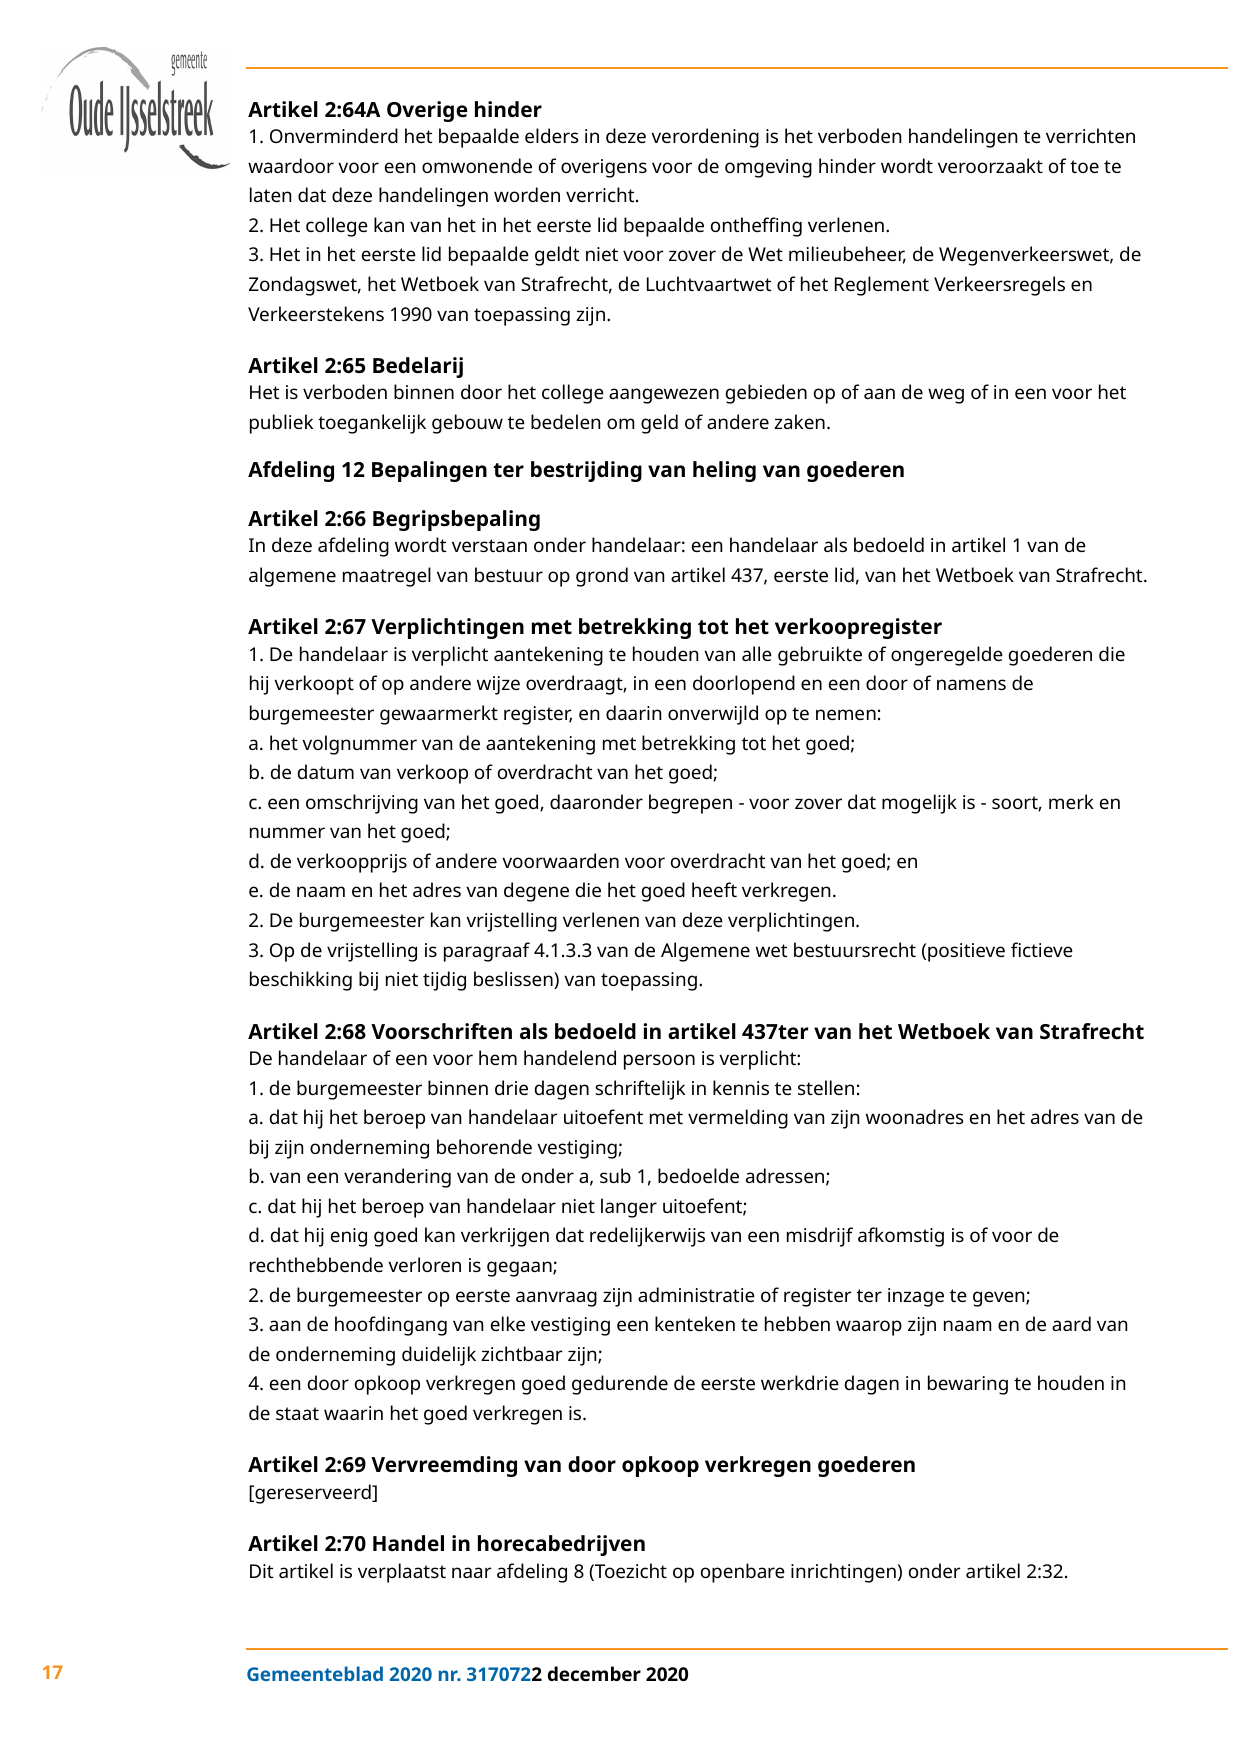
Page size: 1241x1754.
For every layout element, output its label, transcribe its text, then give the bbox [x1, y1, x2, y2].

text c. dat hij het beroep van handelaar niet langer uitoefent; [248, 1193, 1152, 1219]
text 2. Het college kan van het in het eerste lid bepaalde ontheffing verlenen. [248, 212, 1152, 238]
text a. dat hij het beroep van handelaar uitoefent met vermelding van zijn woonadres en het adres van de bij zijn onderneming behorende vestiging; [248, 1104, 1152, 1160]
text b. van een verandering van de onder a, sub 1, bedoelde adressen; [248, 1163, 1152, 1189]
text d. de verkoopprijs of andere voorwaarden voor overdracht van het goed; en [248, 848, 1152, 874]
text 1. Onverminderd het bepaalde elders in deze verordening is het verboden handelingen te verrichten waardoor voor een omwonende of overigens voor de omgeving hinder wordt veroorzaakt of toe te laten dat deze handelingen worden verricht. [248, 123, 1152, 208]
text b. de datum van verkoop of overdracht van het goed; [248, 759, 1152, 785]
text 3. aan de hoofdingang van elke vestiging een kenteken te hebben waarop zijn naam en de aard van de onderneming duidelijk zichtbaar zijn; [248, 1311, 1152, 1367]
text 1. de burgemeester binnen drie dagen schriftelijk in kennis te stellen: [248, 1075, 1152, 1101]
text Artikel 2:70 Handel in horecabedrijven [248, 1529, 1152, 1558]
text Het is verboden binnen door het college aangewezen gebieden op of aan de weg of in een voor het publiek toegankelijk gebouw te bedelen om geld of andere zaken. [248, 379, 1152, 435]
text 1. De handelaar is verplicht aantekening te houden van alle gebruikte of ongeregelde goederen die hij verkoopt of op andere wijze overdraagt, in een doorlopend en een door of namens de burgemeester gewaarmerkt register, en daarin onverwijld op te nemen: [248, 641, 1152, 726]
text Artikel 2:67 Verplichtingen met betrekking tot het verkoopregister [248, 612, 1152, 641]
text e. de naam en het adres van degene die het goed heeft verkregen. [248, 878, 1152, 903]
text 2. de burgemeester op eerste aanvraag zijn administratie of register ter inzage te geven; [248, 1282, 1152, 1308]
text d. dat hij enig goed kan verkrijgen dat redelijkerwijs van een misdrijf afkomstig is of voor de rechthebbende verloren is gegaan; [248, 1223, 1152, 1278]
text 4. een door opkoop verkregen goed gedurende de eerste werkdrie dagen in bewaring te houden in de staat waarin het goed verkregen is. [248, 1371, 1152, 1426]
text [gereserveerd] [248, 1479, 1152, 1505]
text c. een omschrijving van het goed, daaronder begrepen - voor zover dat mogelijk is - soort, merk en nummer van het goed; [248, 789, 1152, 844]
text 2. De burgemeester kan vrijstelling verlenen van deze verplichtingen. [248, 907, 1152, 933]
text a. het volgnummer van de aantekening met betrekking tot het goed; [248, 730, 1152, 755]
text Artikel 2:65 Bedelarij [248, 351, 1152, 379]
text 3. Op de vrijstelling is paragraaf 4.1.3.3 van de Algemene wet bestuursrecht (positieve fictieve beschikking bij niet tijdig beslissen) van toepassing. [248, 937, 1152, 992]
text Artikel 2:68 Voorschriften als bedoeld in artikel 437ter van het Wetboek van Strafrecht [248, 1017, 1152, 1045]
text De handelaar of een voor hem handelend persoon is verplicht: [248, 1045, 1152, 1071]
text Artikel 2:69 Vervreemding van door opkoop verkregen goederen [248, 1451, 1152, 1479]
text In deze afdeling wordt verstaan onder handelaar: een handelaar als bedoeld in artikel 1 van de algemene maatregel van bestuur op grond van artikel 437, eerste lid, van het Wetboek van Strafrecht. [248, 532, 1152, 588]
text Artikel 2:64A Overige hinder [248, 95, 1152, 123]
text Afdeling 12 Bepalingen ter bestrijding van heling van goederen [248, 455, 1152, 483]
text Artikel 2:66 Begripsbepaling [248, 504, 1152, 532]
text Dit artikel is verplaatst naar afdeling 8 (Toezicht op openbare inrichtingen) onder artikel 2:32. [248, 1558, 1152, 1584]
picture [41, 47, 231, 172]
text 3. Het in het eerste lid bepaalde geldt niet voor zover de Wet milieubeheer, de Wegenverkeerswet, de Zondagswet, het Wetboek van Strafrecht, de Luchtvaartwet of het Reglement Verkeersregels en Verkeerstekens 1990 van toepassing zijn. [248, 242, 1152, 326]
